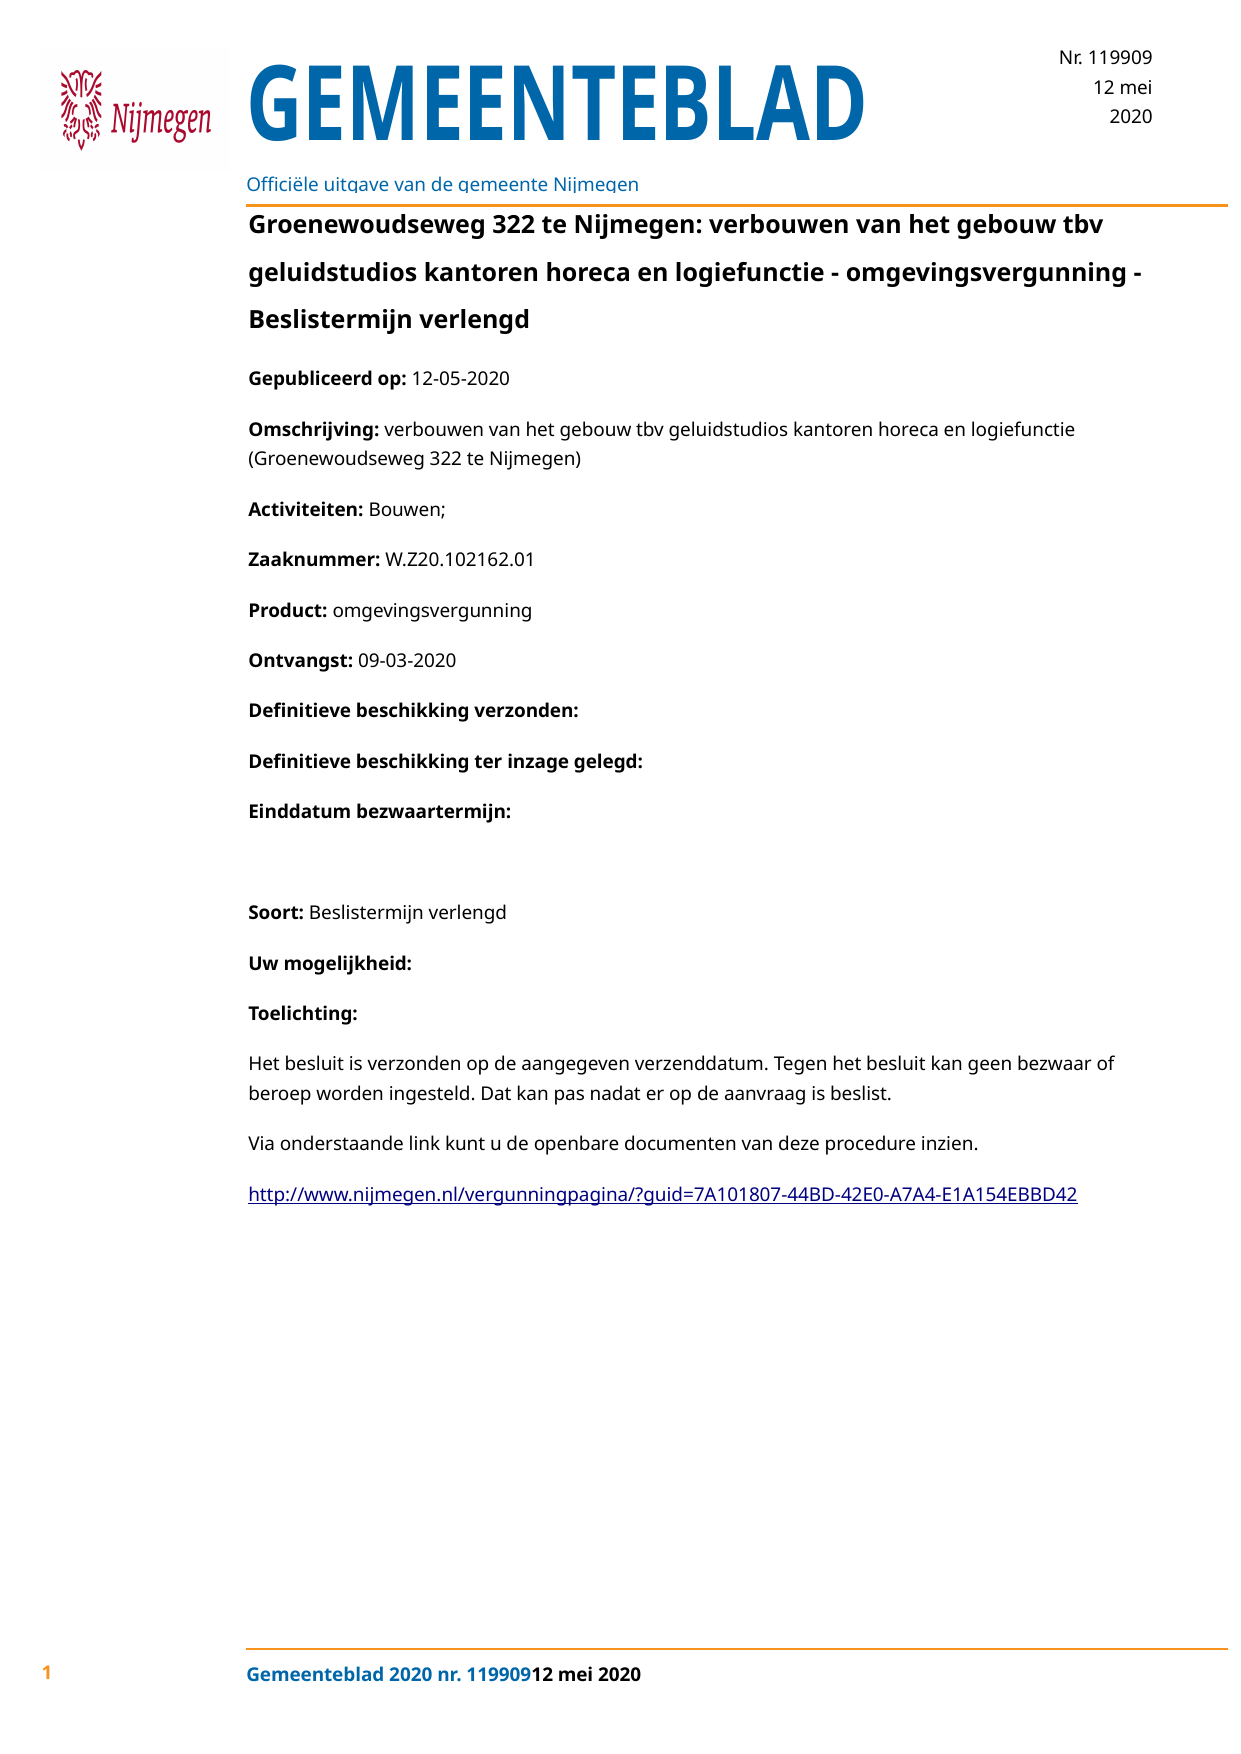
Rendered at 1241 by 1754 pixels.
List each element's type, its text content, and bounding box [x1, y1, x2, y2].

text Ontvangst: 09-03-2020 [248, 647, 1152, 673]
text Uw mogelijkheid: [248, 950, 1152, 975]
text Gepubliceerd op: 12-05-2020 [248, 366, 1152, 391]
text http://www.nijmegen.nl/vergunningpagina/?guid=7A101807-44BD-42E0-A7A4-E1A154EBBD42 [248, 1181, 1152, 1207]
text Product: omgevingsvergunning [248, 597, 1152, 622]
text Zaaknummer: W.Z20.102162.01 [248, 546, 1152, 572]
text Definitieve beschikking ter inzage gelegd: [248, 748, 1152, 774]
text Het besluit is verzonden op de aangegeven verzenddatum. Tegen het besluit kan geen bezwaar of beroep worden ingesteld. Dat kan pas nadat er op de aanvraag is beslist. [248, 1051, 1152, 1106]
text Toelichting: [248, 1000, 1152, 1026]
text Via onderstaande link kunt u de openbare documenten van deze procedure inzien. [248, 1131, 1152, 1156]
text Einddatum bezwaartermijn: [248, 798, 1152, 824]
text Omschrijving: verbouwen van het gebouw tbv geluidstudios kantoren horeca en logiefunctie (Groenewoudseweg 322 te Nijmegen) [248, 416, 1152, 471]
text Definitieve beschikking verzonden: [248, 698, 1152, 723]
text Groenewoudseweg 322 te Nijmegen: verbouwen van het gebouw tbv geluidstudios kantoren horeca en logiefunctie - omgevingsvergunning - Beslistermijn verlengd [248, 207, 1152, 336]
text Activiteiten: Bouwen; [248, 496, 1152, 522]
picture [41, 47, 231, 172]
text Soort: Beslistermijn verlengd [248, 899, 1152, 925]
